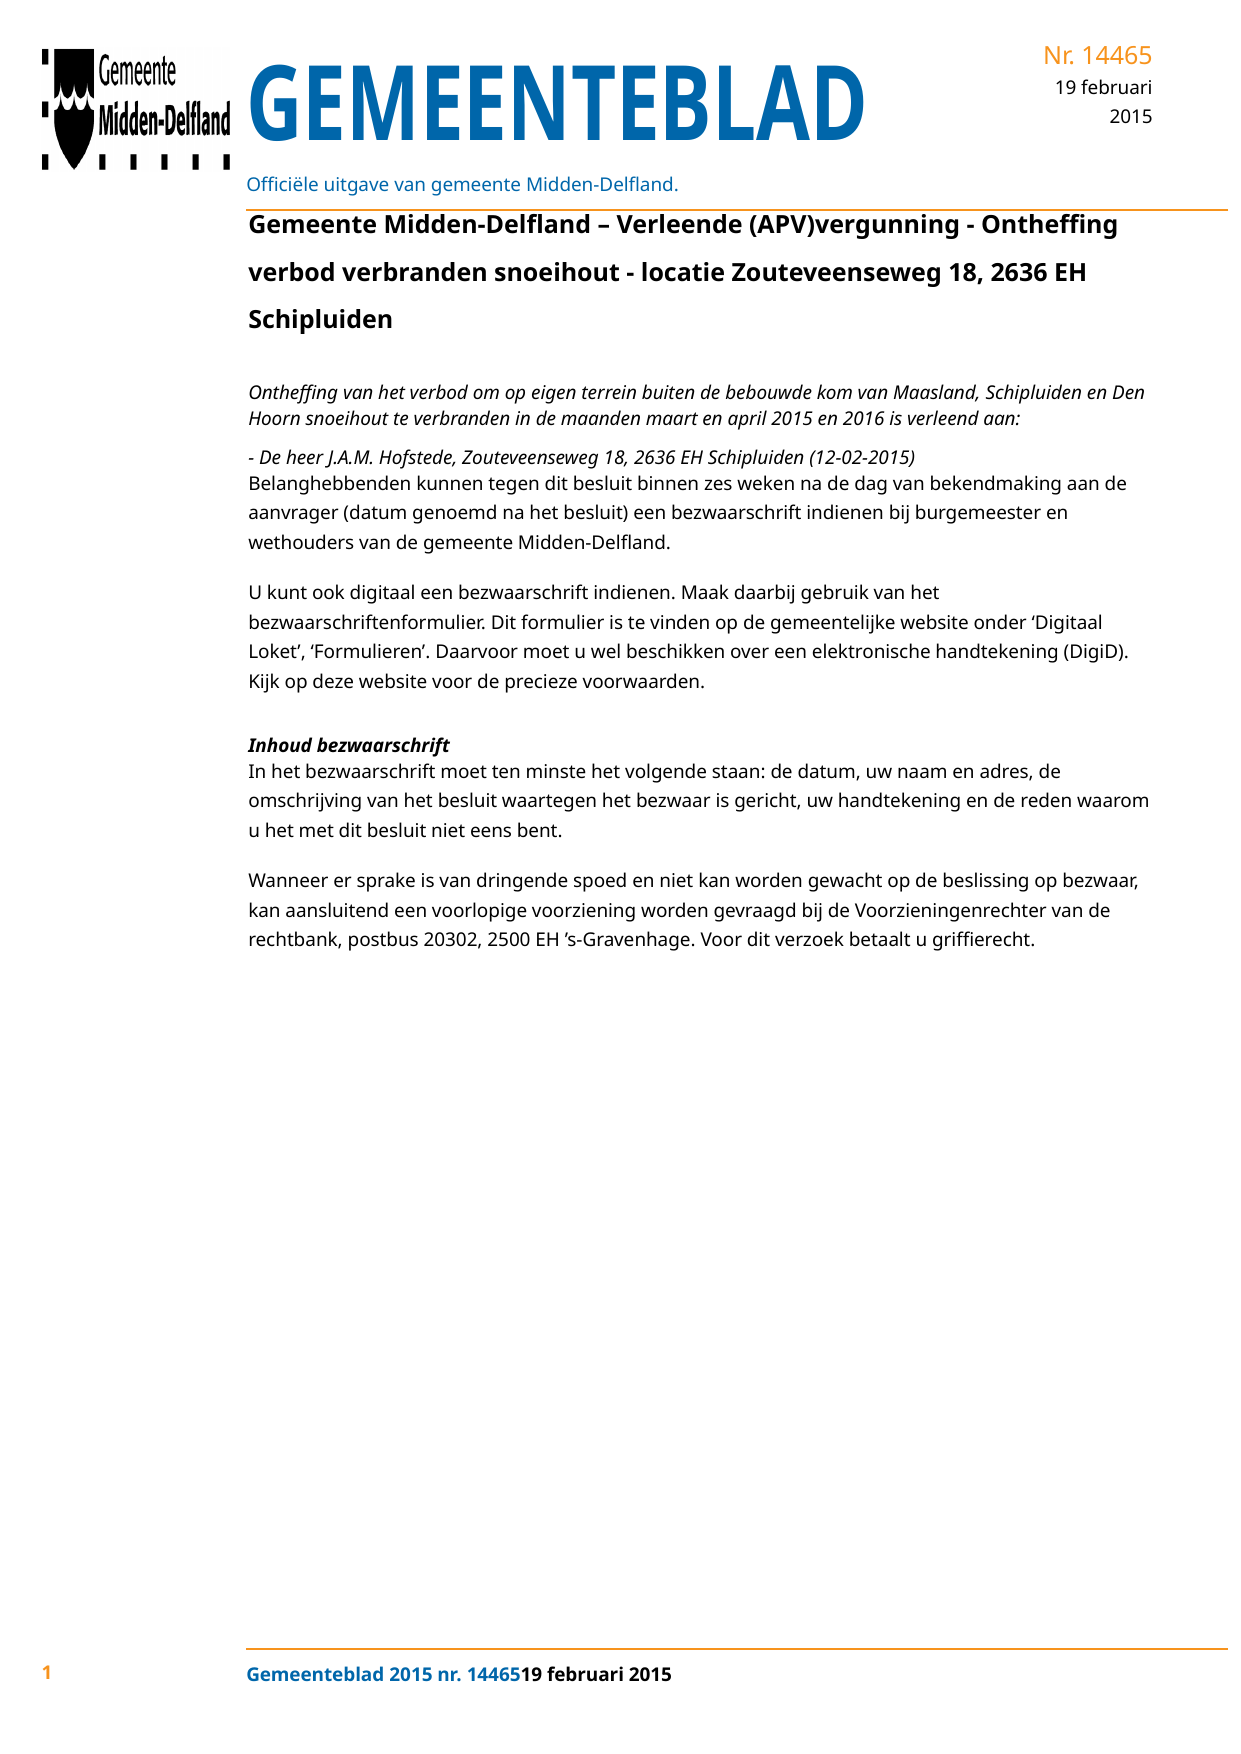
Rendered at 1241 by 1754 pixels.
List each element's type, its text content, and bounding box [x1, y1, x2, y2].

text U kunt ook digitaal een bezwaarschrift indienen. Maak daarbij gebruik van het bezwaarschriftenformulier. Dit formulier is te vinden op de gemeentelijke website onder ‘Digitaal Loket’, ‘Formulieren’. Daarvoor moet u wel beschikken over een elektronische handtekening (DigiD). Kijk op deze website voor de precieze voorwaarden. [248, 579, 1152, 694]
text Ontheffing van het verbod om op eigen terrein buiten de bebouwde kom van Maasland, Schipluiden en Den Hoorn snoeihout te verbranden in de maanden maart en april 2015 en 2016 is verleend aan: [248, 379, 1152, 431]
text - De heer J.A.M. Hofstede, Zouteveenseweg 18, 2636 EH Schipluiden (12-02-2015) [248, 444, 1152, 470]
text In het bezwaarschrift moet ten minste het volgende staan: de datum, uw naam en adres, de omschrijving van het besluit waartegen het bezwaar is gericht, uw handtekening en de reden waarom u het met dit besluit niet eens bent. [248, 758, 1152, 843]
text Inhoud bezwaarschrift [248, 732, 1152, 758]
text Gemeente Midden-Delfland – Verleende (APV)vergunning - Ontheffing verbod verbranden snoeihout - locatie Zouteveenseweg 18, 2636 EH Schipluiden [248, 211, 1152, 336]
text Wanneer er sprake is van dringende spoed en niet kan worden gewacht op de beslissing op bezwaar, kan aansluitend een voorlopige voorziening worden gevraagd bij de Voorzieningenrechter van de rechtbank, postbus 20302, 2500 EH ’s-Gravenhage. Voor dit verzoek betaalt u griffierecht. [248, 867, 1152, 952]
picture [41, 47, 231, 172]
text Belanghebbenden kunnen tegen dit besluit binnen zes weken na de dag van bekendmaking aan de aanvrager (datum genoemd na het besluit) een bezwaarschrift indienen bij burgemeester en wethouders van de gemeente Midden-Delfland. [248, 470, 1152, 555]
